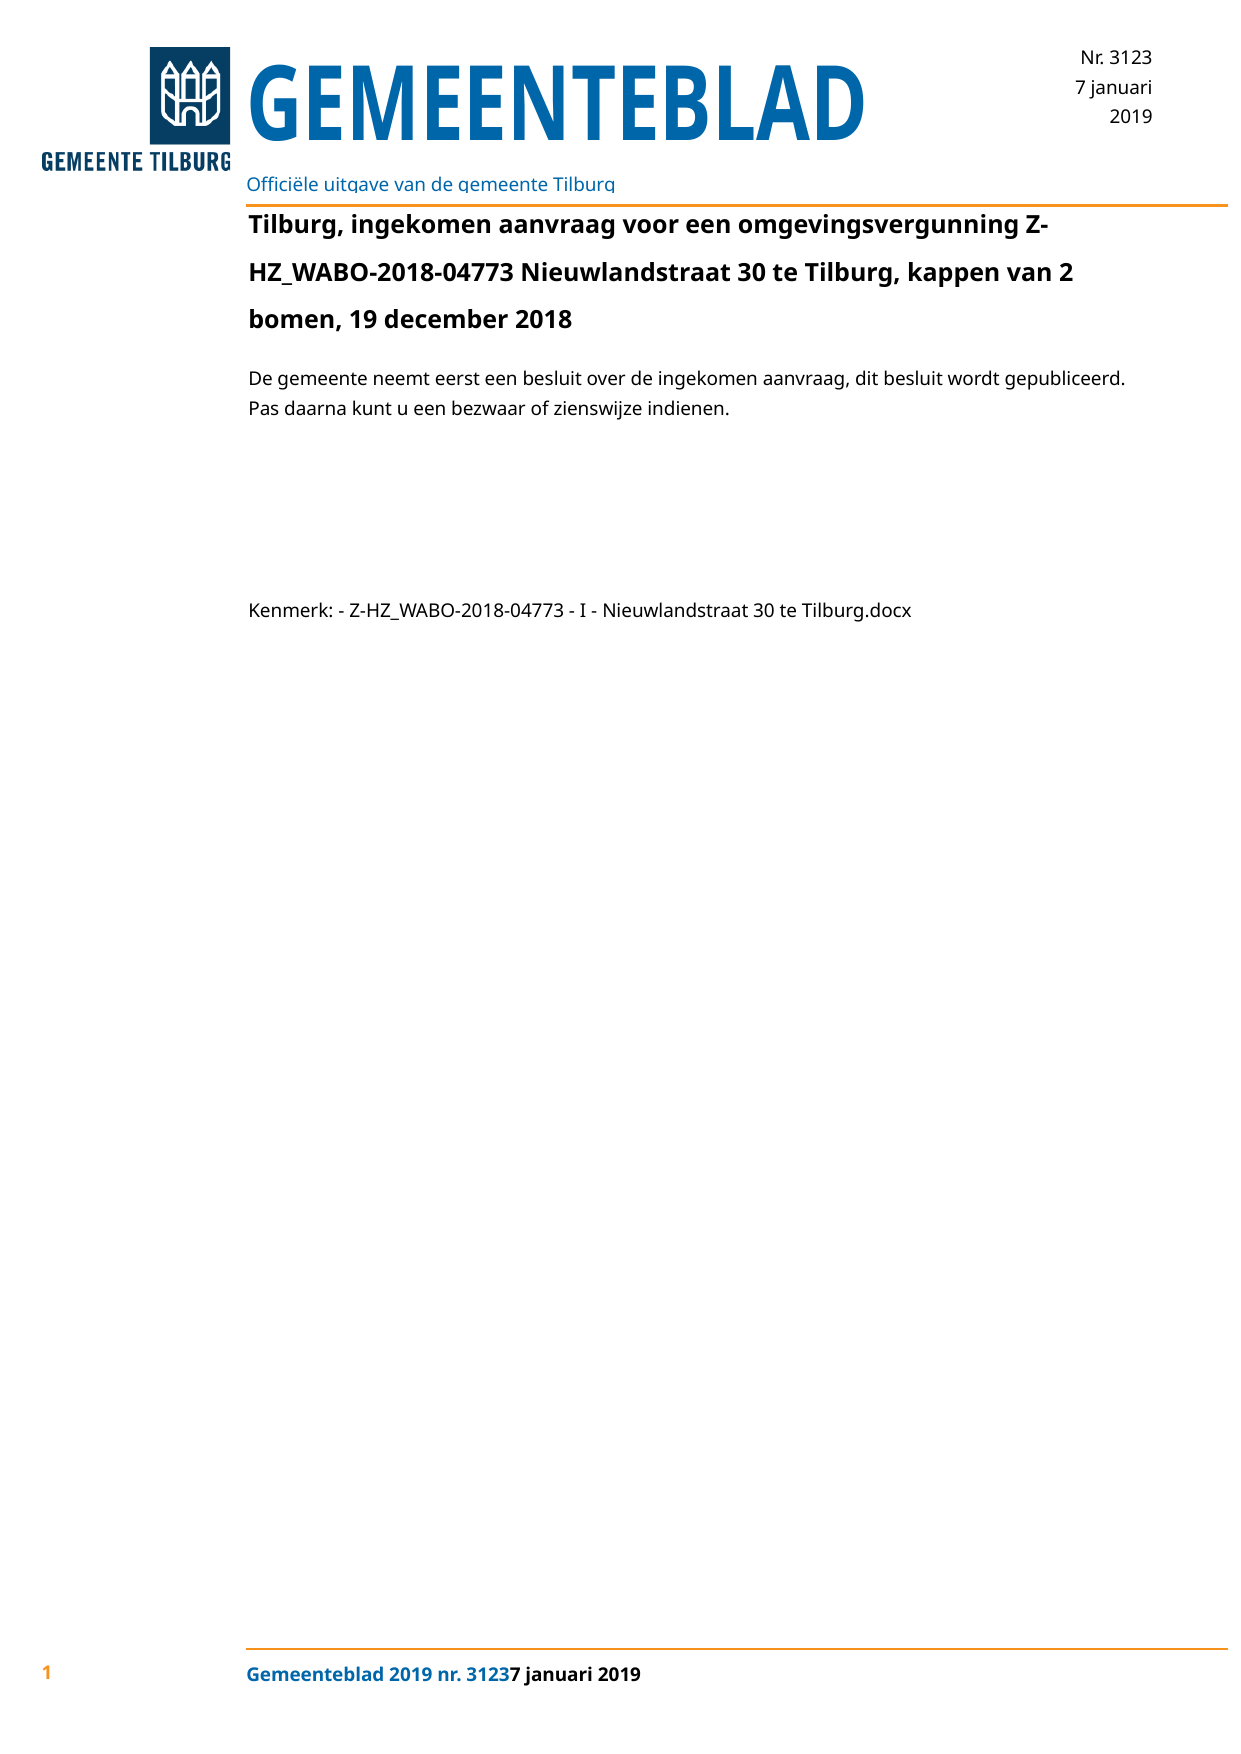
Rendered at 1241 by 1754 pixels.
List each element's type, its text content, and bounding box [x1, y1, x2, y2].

text Tilburg, ingekomen aanvraag voor een omgevingsvergunning Z-HZ_WABO-2018-04773 Nieuwlandstraat 30 te Tilburg, kappen van 2 bomen, 19 december 2018 [248, 207, 1152, 336]
picture [41, 47, 231, 172]
text Kenmerk: - Z-HZ_WABO-2018-04773 - I - Nieuwlandstraat 30 te Tilburg.docx [248, 597, 1152, 622]
text De gemeente neemt eerst een besluit over de ingekomen aanvraag, dit besluit wordt gepubliceerd. Pas daarna kunt u een bezwaar of zienswijze indienen. [248, 366, 1152, 421]
